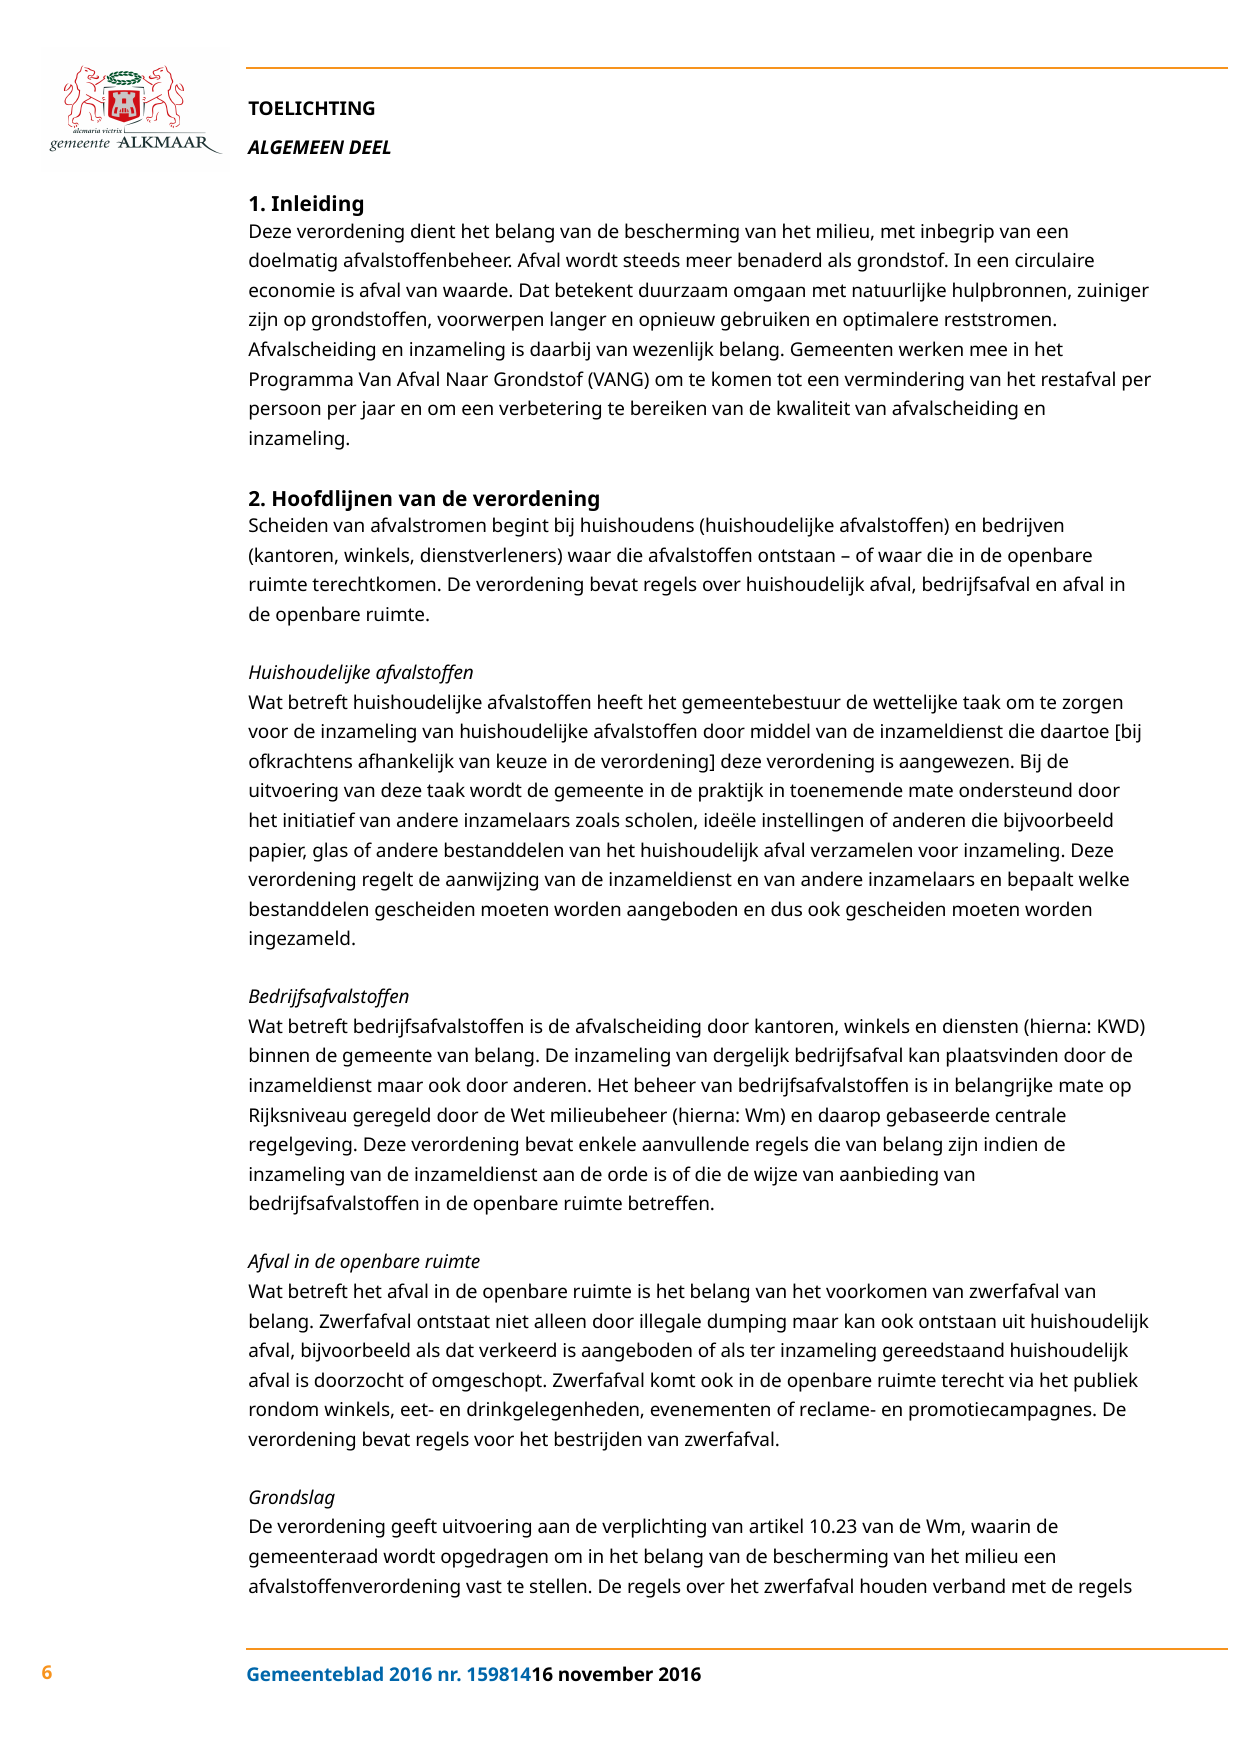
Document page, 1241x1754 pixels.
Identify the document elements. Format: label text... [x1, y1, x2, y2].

text Scheiden van afvalstromen begint bij huishoudens (huishoudelijke afvalstoffen) en bedrijven (kantoren, winkels, dienstverleners) waar die afvalstoffen ontstaan – of waar die in de openbare ruimte terechtkomen. De verordening bevat regels over huishoudelijk afval, bedrijfsafval en afval in de openbare ruimte. [248, 512, 1152, 627]
text Huishoudelijke afvalstoffen [248, 659, 1152, 685]
text 1. Inleiding [248, 189, 1152, 218]
picture [41, 47, 231, 172]
text Wat betreft bedrijfsafvalstoffen is de afvalscheiding door kantoren, winkels en diensten (hierna: KWD) binnen de gemeente van belang. De inzameling van dergelijk bedrijfsafval kan plaatsvinden door de inzameldienst maar ook door anderen. Het beheer van bedrijfsafvalstoffen is in belangrijke mate op Rijksniveau geregeld door de Wet milieubeheer (hierna: Wm) en daarop gebaseerde centrale regelgeving. Deze verordening bevat enkele aanvullende regels die van belang zijn indien de inzameling van de inzameldienst aan de orde is of die de wijze van aanbieding van bedrijfsafvalstoffen in de openbare ruimte betreffen. [248, 1013, 1152, 1216]
text Deze verordening dient het belang van de bescherming van het milieu, met inbegrip van een doelmatig afvalstoffenbeheer. Afval wordt steeds meer benaderd als grondstof. In een circulaire economie is afval van waarde. Dat betekent duurzaam omgaan met natuurlijke hulpbronnen, zuiniger zijn op grondstoffen, voorwerpen langer en opnieuw gebruiken en optimalere reststromen. Afvalscheiding en inzameling is daarbij van wezenlijk belang. Gemeenten werken mee in het Programma Van Afval Naar Grondstof (VANG) om te komen tot een vermindering van het restafval per persoon per jaar en om een verbetering te bereiken van de kwaliteit van afvalscheiding en inzameling. [248, 218, 1152, 451]
text 2. Hoofdlijnen van de verordening [248, 484, 1152, 512]
text Afval in de openbare ruimte [248, 1249, 1152, 1274]
text TOELICHTING [248, 95, 1152, 121]
text Wat betreft het afval in de openbare ruimte is het belang van het voorkomen van zwerfafval van belang. Zwerfafval ontstaat niet alleen door illegale dumping maar kan ook ontstaan uit huishoudelijk afval, bijvoorbeeld als dat verkeerd is aangeboden of als ter inzameling gereedstaand huishoudelijk afval is doorzocht of omgeschopt. Zwerfafval komt ook in de openbare ruimte terecht via het publiek rondom winkels, eet- en drinkgelegenheden, evenementen of reclame- en promotiecampagnes. De verordening bevat regels voor het bestrijden van zwerfafval. [248, 1278, 1152, 1452]
text Wat betreft huishoudelijke afvalstoffen heeft het gemeentebestuur de wettelijke taak om te zorgen voor de inzameling van huishoudelijke afvalstoffen door middel van de inzameldienst die daartoe [bij ofkrachtens afhankelijk van keuze in de verordening] deze verordening is aangewezen. Bij de uitvoering van deze taak wordt de gemeente in de praktijk in toenemende mate ondersteund door het initiatief van andere inzamelaars zoals scholen, ideële instellingen of anderen die bijvoorbeeld papier, glas of andere bestanddelen van het huishoudelijk afval verzamelen voor inzameling. Deze verordening regelt de aanwijzing van de inzameldienst en van andere inzamelaars en bepaalt welke bestanddelen gescheiden moeten worden aangeboden en dus ook gescheiden moeten worden ingezameld. [248, 689, 1152, 951]
text Grondslag [248, 1484, 1152, 1510]
text Bedrijfsafvalstoffen [248, 983, 1152, 1009]
text ALGEMEEN DEEL [248, 134, 1152, 160]
text De verordening geeft uitvoering aan de verplichting van artikel 10.23 van de Wm, waarin de gemeenteraad wordt opgedragen om in het belang van de bescherming van het milieu een afvalstoffenverordening vast te stellen. De regels over het zwerfafval houden verband met de regels [248, 1514, 1152, 1599]
